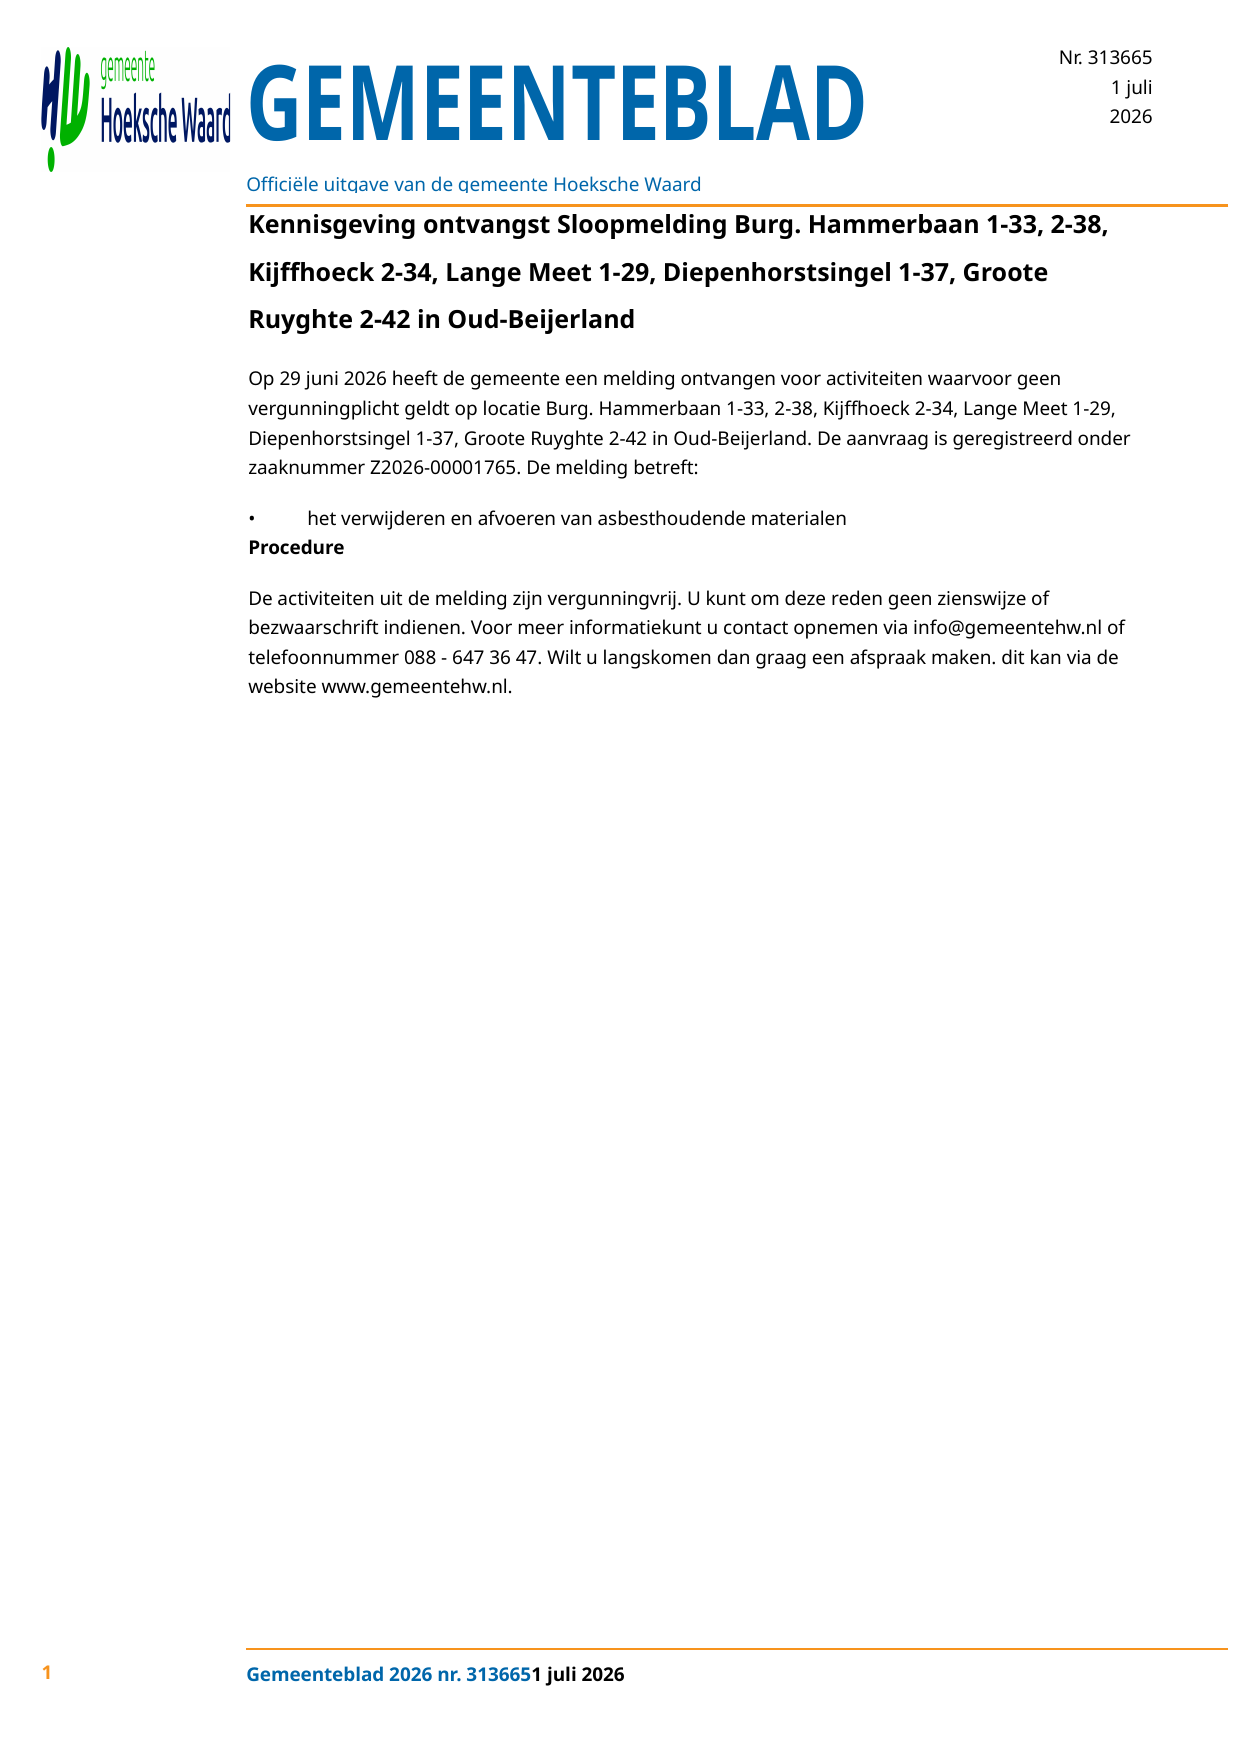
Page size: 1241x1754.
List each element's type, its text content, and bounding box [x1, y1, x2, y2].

text De activiteiten uit de melding zijn vergunningvrij. U kunt om deze reden geen zienswijze of bezwaarschrift indienen. Voor meer informatiekunt u contact opnemen via info@gemeentehw.nl of telefoonnummer 088 - 647 36 47. Wilt u langskomen dan graag een afspraak maken. dit kan via de website www.gemeentehw.nl. [248, 585, 1152, 699]
text Procedure [248, 534, 1152, 560]
list het verwijderen en afvoeren van asbesthoudende materialen [248, 505, 1152, 530]
text Op 29 juni 2026 heeft de gemeente een melding ontvangen voor activiteiten waarvoor geen vergunningplicht geldt op locatie Burg. Hammerbaan 1-33, 2-38, Kijffhoeck 2-34, Lange Meet 1-29, Diepenhorstsingel 1-37, Groote Ruyghte 2-42 in Oud-Beijerland. De aanvraag is geregistreerd onder zaaknummer Z2026-00001765. De melding betreft: [248, 366, 1152, 480]
text Kennisgeving ontvangst Sloopmelding Burg. Hammerbaan 1-33, 2-38, Kijffhoeck 2-34, Lange Meet 1-29, Diepenhorstsingel 1-37, Groote Ruyghte 2-42 in Oud-Beijerland [248, 207, 1152, 336]
picture [41, 47, 231, 172]
